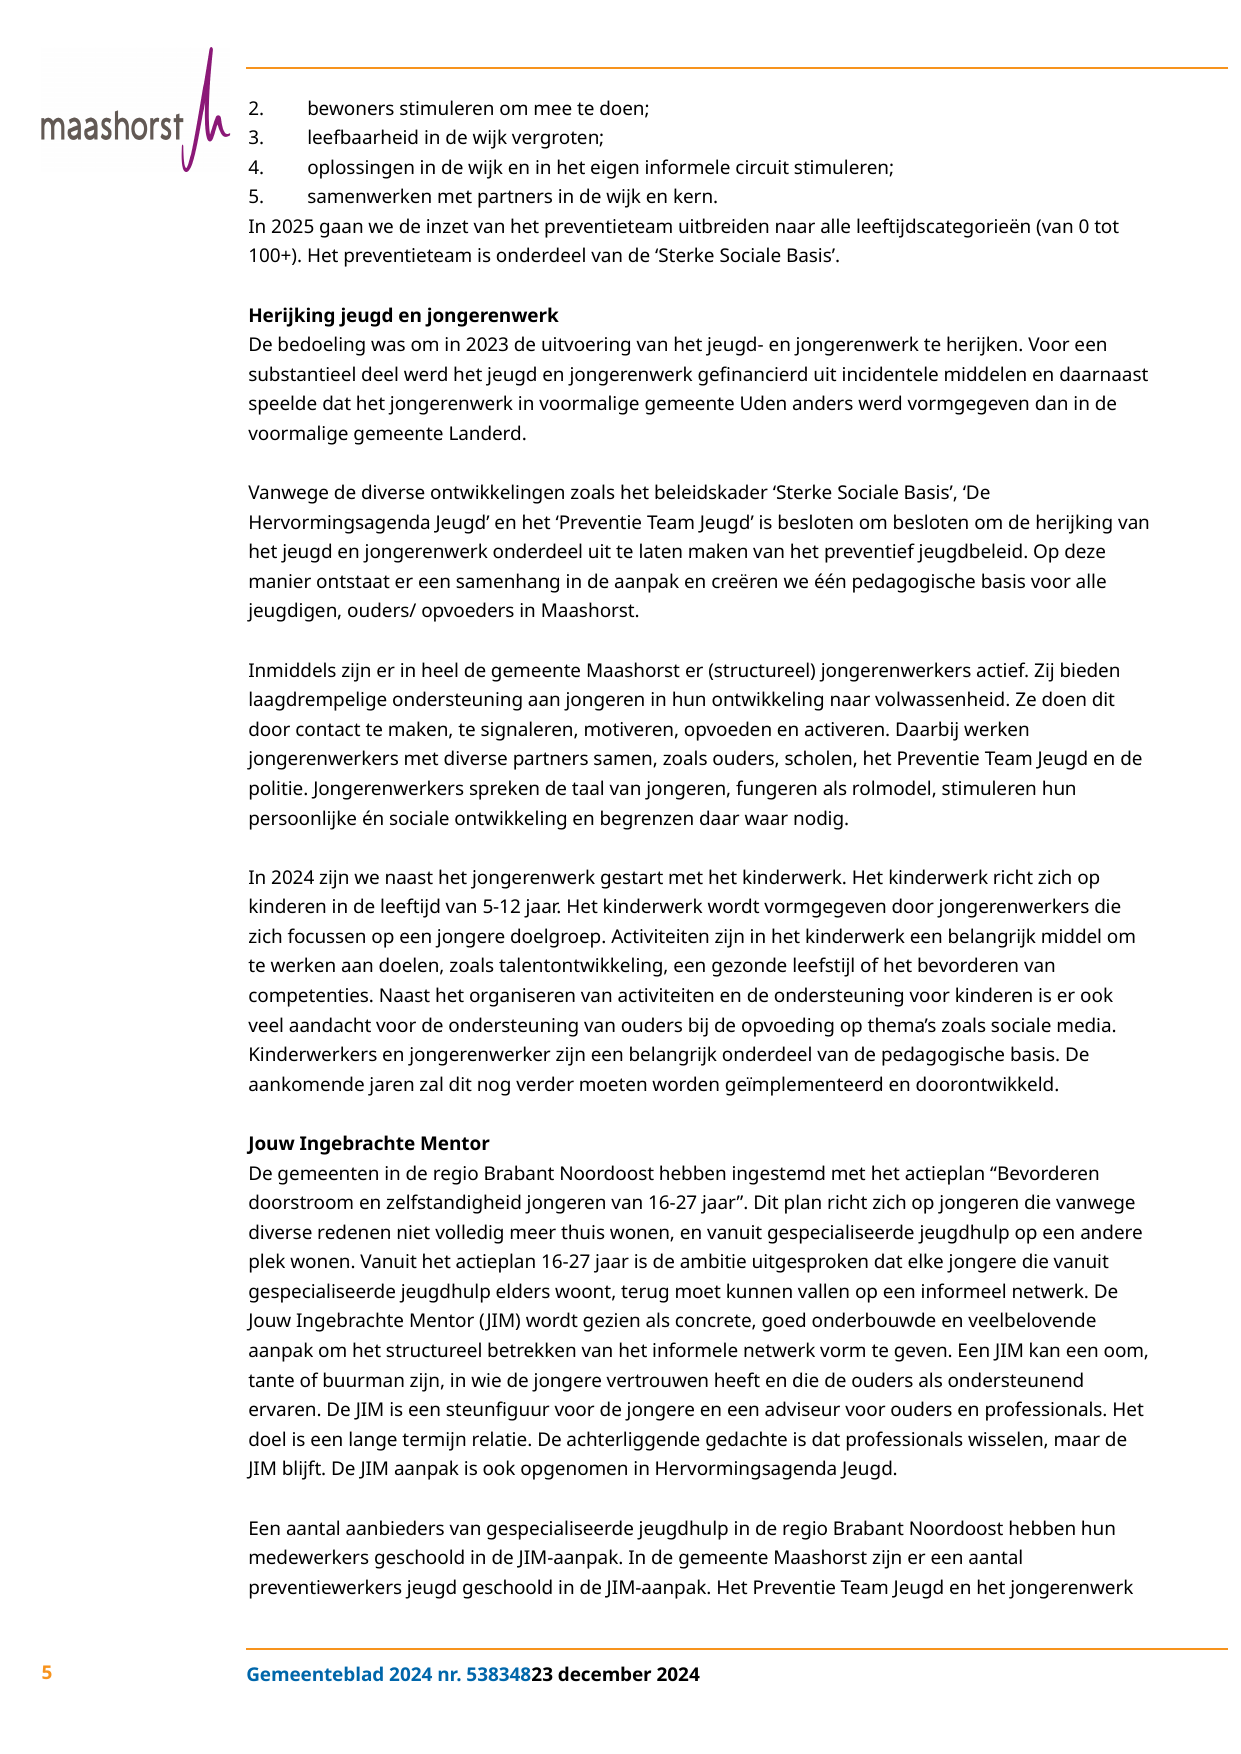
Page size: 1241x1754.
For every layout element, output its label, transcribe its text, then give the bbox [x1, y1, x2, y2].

list oplossingen in de wijk en in het eigen informele circuit stimuleren; [248, 154, 1152, 180]
text Vanwege de diverse ontwikkelingen zoals het beleidskader ‘Sterke Sociale Basis’, ‘De Hervormingsagenda Jeugd’ en het ‘Preventie Team Jeugd’ is besloten om besloten om de herijking van het jeugd en jongerenwerk onderdeel uit te laten maken van het preventief jeugdbeleid. Op deze manier ontstaat er een samenhang in de aanpak en creëren we één pedagogische basis voor alle jeugdigen, ouders/ opvoeders in Maashorst. [248, 479, 1152, 623]
text De gemeenten in de regio Brabant Noordoost hebben ingestemd met het actieplan “Bevorderen doorstroom en zelfstandigheid jongeren van 16-27 jaar”. Dit plan richt zich op jongeren die vanwege diverse redenen niet volledig meer thuis wonen, en vanuit gespecialiseerde jeugdhulp op een andere plek wonen. Vanuit het actieplan 16-27 jaar is de ambitie uitgesproken dat elke jongere die vanuit gespecialiseerde jeugdhulp elders woont, terug moet kunnen vallen op een informeel netwerk. De Jouw Ingebrachte Mentor (JIM) wordt gezien als concrete, goed onderbouwde en veelbelovende aanpak om het structureel betrekken van het informele netwerk vorm te geven. Een JIM kan een oom, tante of buurman zijn, in wie de jongere vertrouwen heeft en die de ouders als ondersteunend ervaren. De JIM is een steunfiguur voor de jongere en een adviseur voor ouders en professionals. Het doel is een lange termijn relatie. De achterliggende gedachte is dat professionals wisselen, maar de JIM blijft. De JIM aanpak is ook opgenomen in Hervormingsagenda Jeugd. [248, 1160, 1152, 1481]
text De bedoeling was om in 2023 de uitvoering van het jeugd- en jongerenwerk te herijken. Voor een substantieel deel werd het jeugd en jongerenwerk gefinancierd uit incidentele middelen en daarnaast speelde dat het jongerenwerk in voormalige gemeente Uden anders werd vormgegeven dan in de voormalige gemeente Landerd. [248, 331, 1152, 446]
text In 2024 zijn we naast het jongerenwerk gestart met het kinderwerk. Het kinderwerk richt zich op kinderen in de leeftijd van 5-12 jaar. Het kinderwerk wordt vormgegeven door jongerenwerkers die zich focussen op een jongere doelgroep. Activiteiten zijn in het kinderwerk een belangrijk middel om te werken aan doelen, zoals talentontwikkeling, een gezonde leefstijl of het bevorderen van competenties. Naast het organiseren van activiteiten en de ondersteuning voor kinderen is er ook veel aandacht voor de ondersteuning van ouders bij de opvoeding op thema’s zoals sociale media. Kinderwerkers en jongerenwerker zijn een belangrijk onderdeel van de pedagogische basis. De aankomende jaren zal dit nog verder moeten worden geïmplementeerd en doorontwikkeld. [248, 864, 1152, 1097]
list samenwerken met partners in de wijk en kern. [248, 183, 1152, 209]
text Herijking jeugd en jongerenwerk [248, 302, 1152, 328]
text Inmiddels zijn er in heel de gemeente Maashorst er (structureel) jongerenwerkers actief. Zij bieden laagdrempelige ondersteuning aan jongeren in hun ontwikkeling naar volwassenheid. Ze doen dit door contact te maken, te signaleren, motiveren, opvoeden en activeren. Daarbij werken jongerenwerkers met diverse partners samen, zoals ouders, scholen, het Preventie Team Jeugd en de politie. Jongerenwerkers spreken de taal van jongeren, fungeren als rolmodel, stimuleren hun persoonlijke én sociale ontwikkeling en begrenzen daar waar nodig. [248, 657, 1152, 831]
list bewoners stimuleren om mee te doen; [248, 95, 1152, 121]
picture [41, 47, 231, 172]
text In 2025 gaan we de inzet van het preventieteam uitbreiden naar alle leeftijdscategorieën (van 0 tot 100+). Het preventieteam is onderdeel van de ‘Sterke Sociale Basis’. [248, 213, 1152, 268]
text Een aantal aanbieders van gespecialiseerde jeugdhulp in de regio Brabant Noordoost hebben hun medewerkers geschoold in de JIM-aanpak. In de gemeente Maashorst zijn er een aantal preventiewerkers jeugd geschoold in de JIM-aanpak. Het Preventie Team Jeugd en het jongerenwerk [248, 1515, 1152, 1600]
text Jouw Ingebrachte Mentor [248, 1130, 1152, 1156]
list leefbaarheid in de wijk vergroten; [248, 124, 1152, 150]
